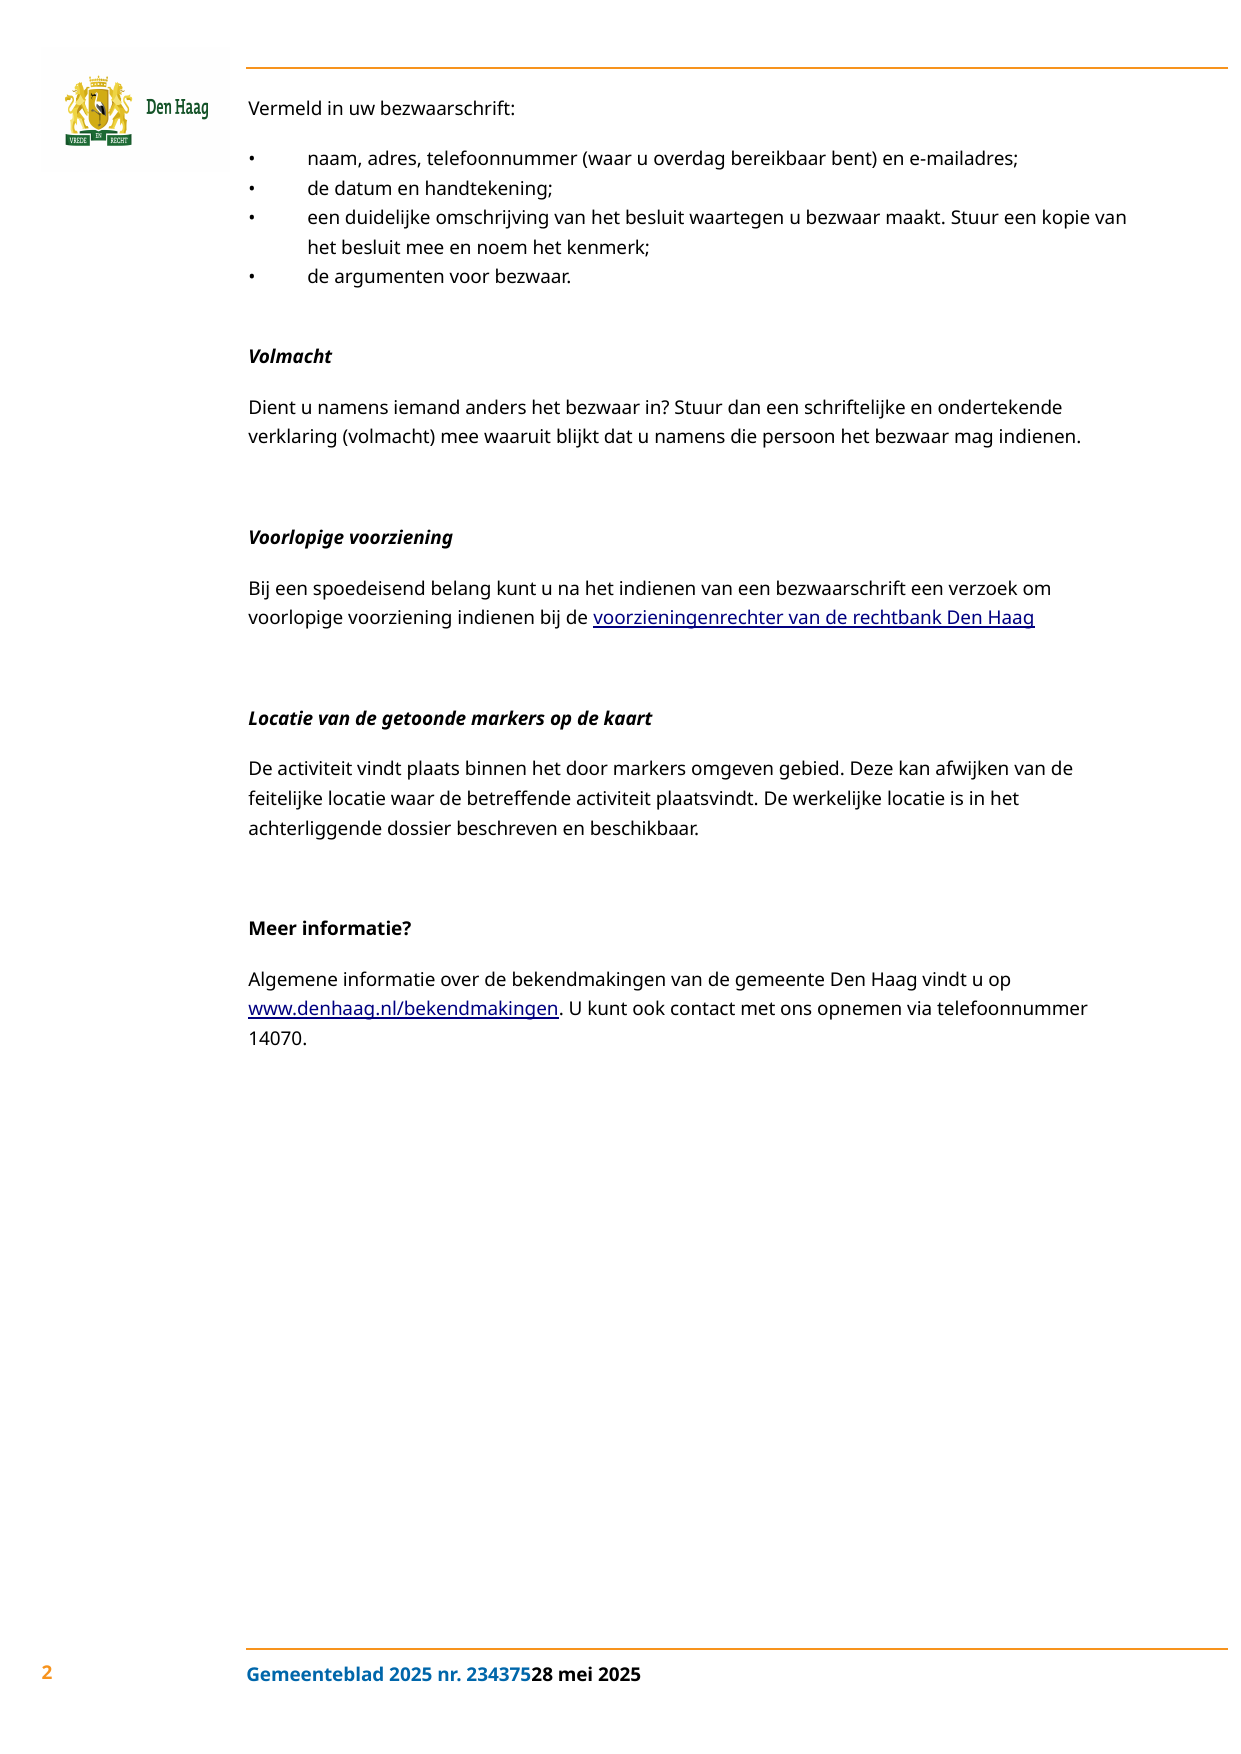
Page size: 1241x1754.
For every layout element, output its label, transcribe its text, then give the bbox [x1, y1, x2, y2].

list een duidelijke omschrijving van het besluit waartegen u bezwaar maakt. Stuur een kopie van het besluit mee en noem het kenmerk; [248, 204, 1152, 260]
picture [41, 47, 231, 172]
text Locatie van de getoonde markers op de kaart [248, 705, 1152, 731]
text Algemene informatie over de bekendmakingen van de gemeente Den Haag vindt u op www.denhaag.nl/bekendmakingen. U kunt ook contact met ons opnemen via telefoonnummer 14070. [248, 966, 1152, 1051]
text Dient u namens iemand anders het bezwaar in? Stuur dan een schriftelijke en ondertekende verklaring (volmacht) mee waaruit blijkt dat u namens die persoon het bezwaar mag indienen. [248, 394, 1152, 449]
text Vermeld in uw bezwaarschrift: [248, 95, 1152, 121]
text Volmacht [248, 343, 1152, 369]
text De activiteit vindt plaats binnen het door markers omgeven gebied. Deze kan afwijken van de feitelijke locatie waar de betreffende activiteit plaatsvindt. De werkelijke locatie is in het achterliggende dossier beschreven en beschikbaar. [248, 756, 1152, 841]
list naam, adres, telefoonnummer (waar u overdag bereikbaar bent) en e-mailadres; [248, 145, 1152, 171]
text Meer informatie? [248, 916, 1152, 941]
list de argumenten voor bezwaar. [248, 263, 1152, 289]
text Bij een spoedeisend belang kunt u na het indienen van een bezwaarschrift een verzoek om voorlopige voorziening indienen bij de voorzieningenrechter van de rechtbank Den Haag [248, 575, 1152, 630]
list de datum en handtekening; [248, 175, 1152, 201]
text Voorlopige voorziening [248, 524, 1152, 550]
